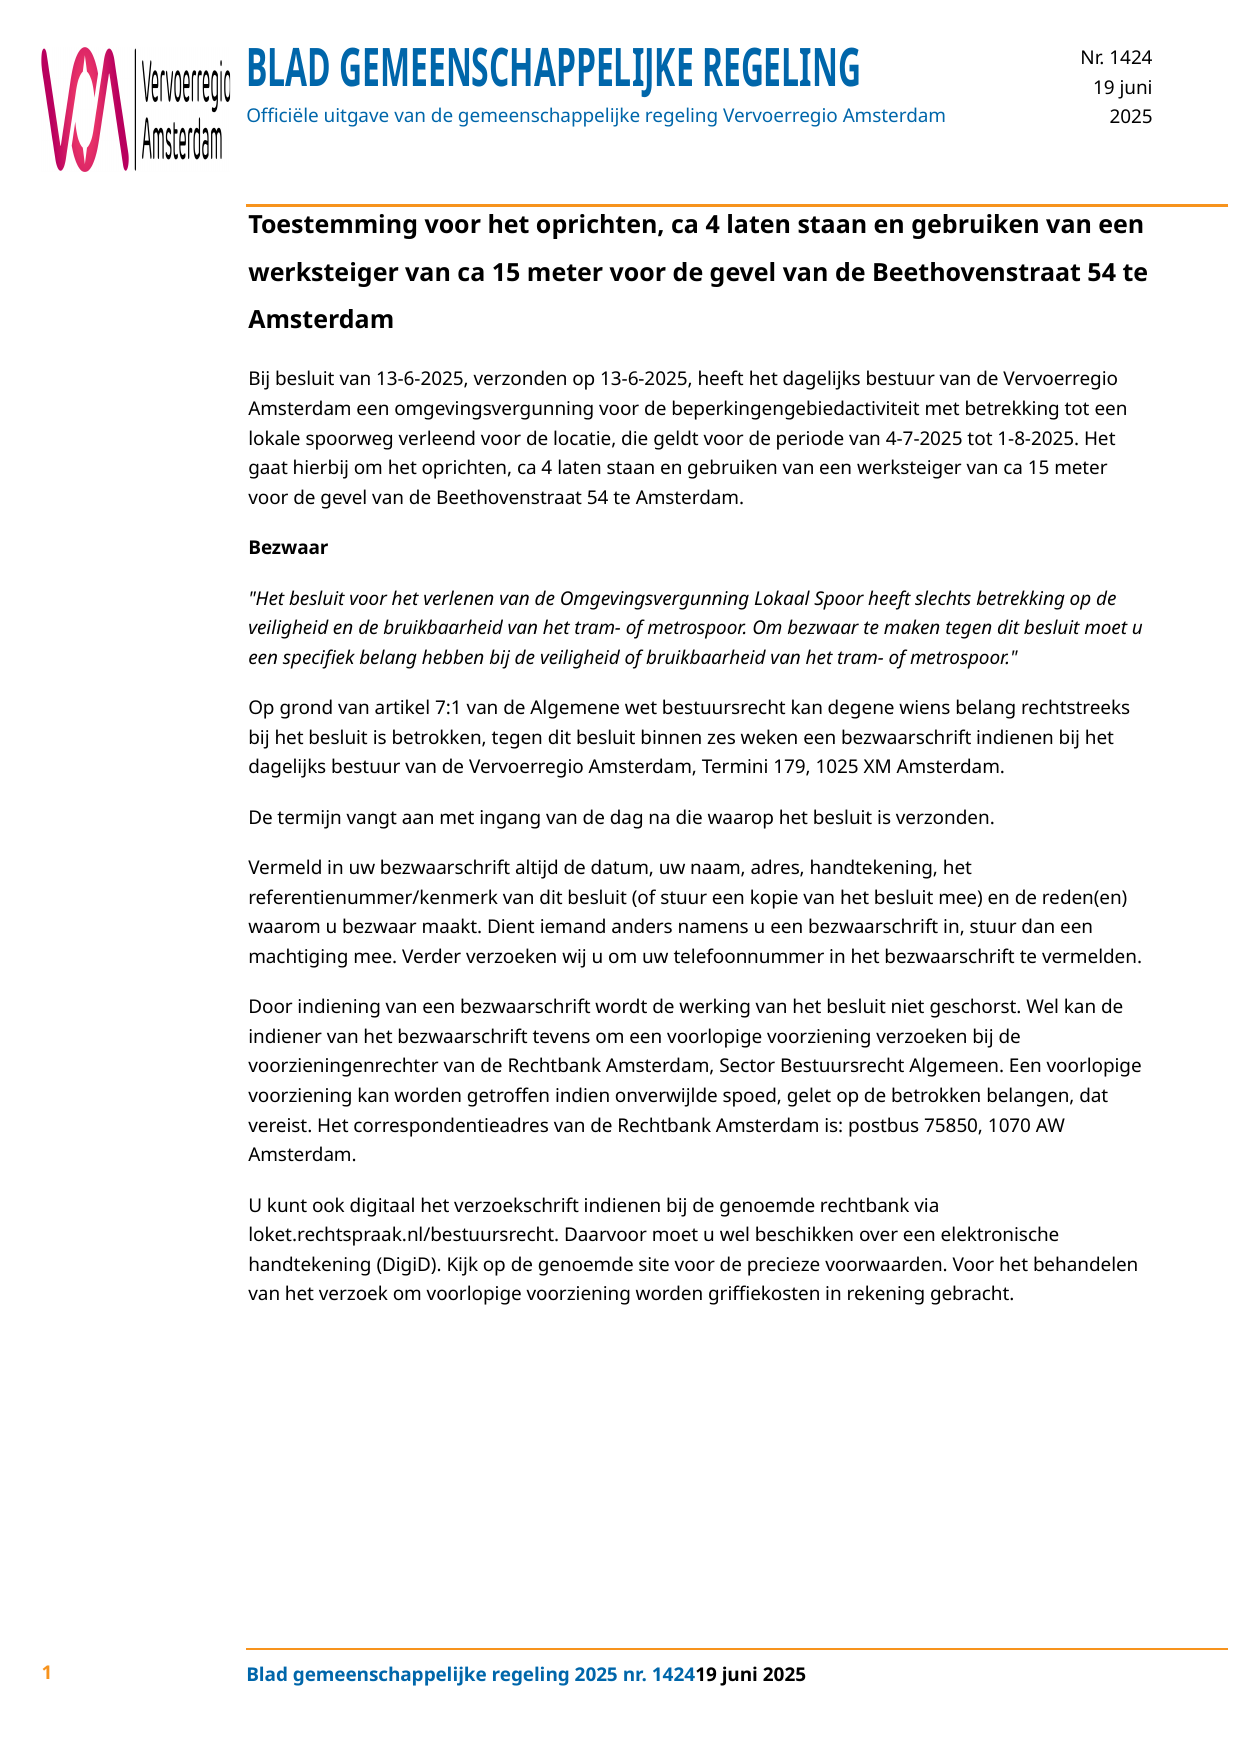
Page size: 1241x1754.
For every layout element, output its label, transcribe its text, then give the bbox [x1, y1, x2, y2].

text Bij besluit van 13-6-2025, verzonden op 13-6-2025, heeft het dagelijks bestuur van de Vervoerregio Amsterdam een omgevingsvergunning voor de beperkingengebiedactiviteit met betrekking tot een lokale spoorweg verleend voor de locatie, die geldt voor de periode van 4-7-2025 tot 1-8-2025. Het gaat hierbij om het oprichten, ca 4 laten staan en gebruiken van een werksteiger van ca 15 meter voor de gevel van de Beethovenstraat 54 te Amsterdam. [248, 366, 1152, 509]
text De termijn vangt aan met ingang van de dag na die waarop het besluit is verzonden. [248, 804, 1152, 829]
text Vermeld in uw bezwaarschrift altijd de datum, uw naam, adres, handtekening, het referentienummer/kenmerk van dit besluit (of stuur een kopie van het besluit mee) en de reden(en) waarom u bezwaar maakt. Dient iemand anders namens u een bezwaarschrift in, stuur dan een machtiging mee. Verder verzoeken wij u om uw telefoonnummer in het bezwaarschrift te vermelden. [248, 854, 1152, 969]
text Toestemming voor het oprichten, ca 4 laten staan en gebruiken van een werksteiger van ca 15 meter voor de gevel van de Beethovenstraat 54 te Amsterdam [248, 207, 1152, 336]
text Bezwaar [248, 534, 1152, 560]
text Door indiening van een bezwaarschrift wordt de werking van het besluit niet geschorst. Wel kan de indiener van het bezwaarschrift tevens om een voorlopige voorziening verzoeken bij de voorzieningenrechter van de Rechtbank Amsterdam, Sector Bestuursrecht Algemeen. Een voorlopige voorziening kan worden getroffen indien onverwijlde spoed, gelet op de betrokken belangen, dat vereist. Het correspondentieadres van de Rechtbank Amsterdam is: postbus 75850, 1070 AW Amsterdam. [248, 993, 1152, 1167]
text "Het besluit voor het verlenen van de Omgevingsvergunning Lokaal Spoor heeft slechts betrekking op de veiligheid en de bruikbaarheid van het tram- of metrospoor. Om bezwaar te maken tegen dit besluit moet u een specifiek belang hebben bij de veiligheid of bruikbaarheid van het tram- of metrospoor." [248, 585, 1152, 669]
picture [41, 47, 231, 172]
text U kunt ook digitaal het verzoekschrift indienen bij de genoemde rechtbank via loket.rechtspraak.nl/bestuursrecht. Daarvoor moet u wel beschikken over een elektronische handtekening (DigiD). Kijk op de genoemde site voor de precieze voorwaarden. Voor het behandelen van het verzoek om voorlopige voorziening worden griffiekosten in rekening gebracht. [248, 1192, 1152, 1306]
text Op grond van artikel 7:1 van de Algemene wet bestuursrecht kan degene wiens belang rechtstreeks bij het besluit is betrokken, tegen dit besluit binnen zes weken een bezwaarschrift indienen bij het dagelijks bestuur van de Vervoerregio Amsterdam, Termini 179, 1025 XM Amsterdam. [248, 694, 1152, 779]
